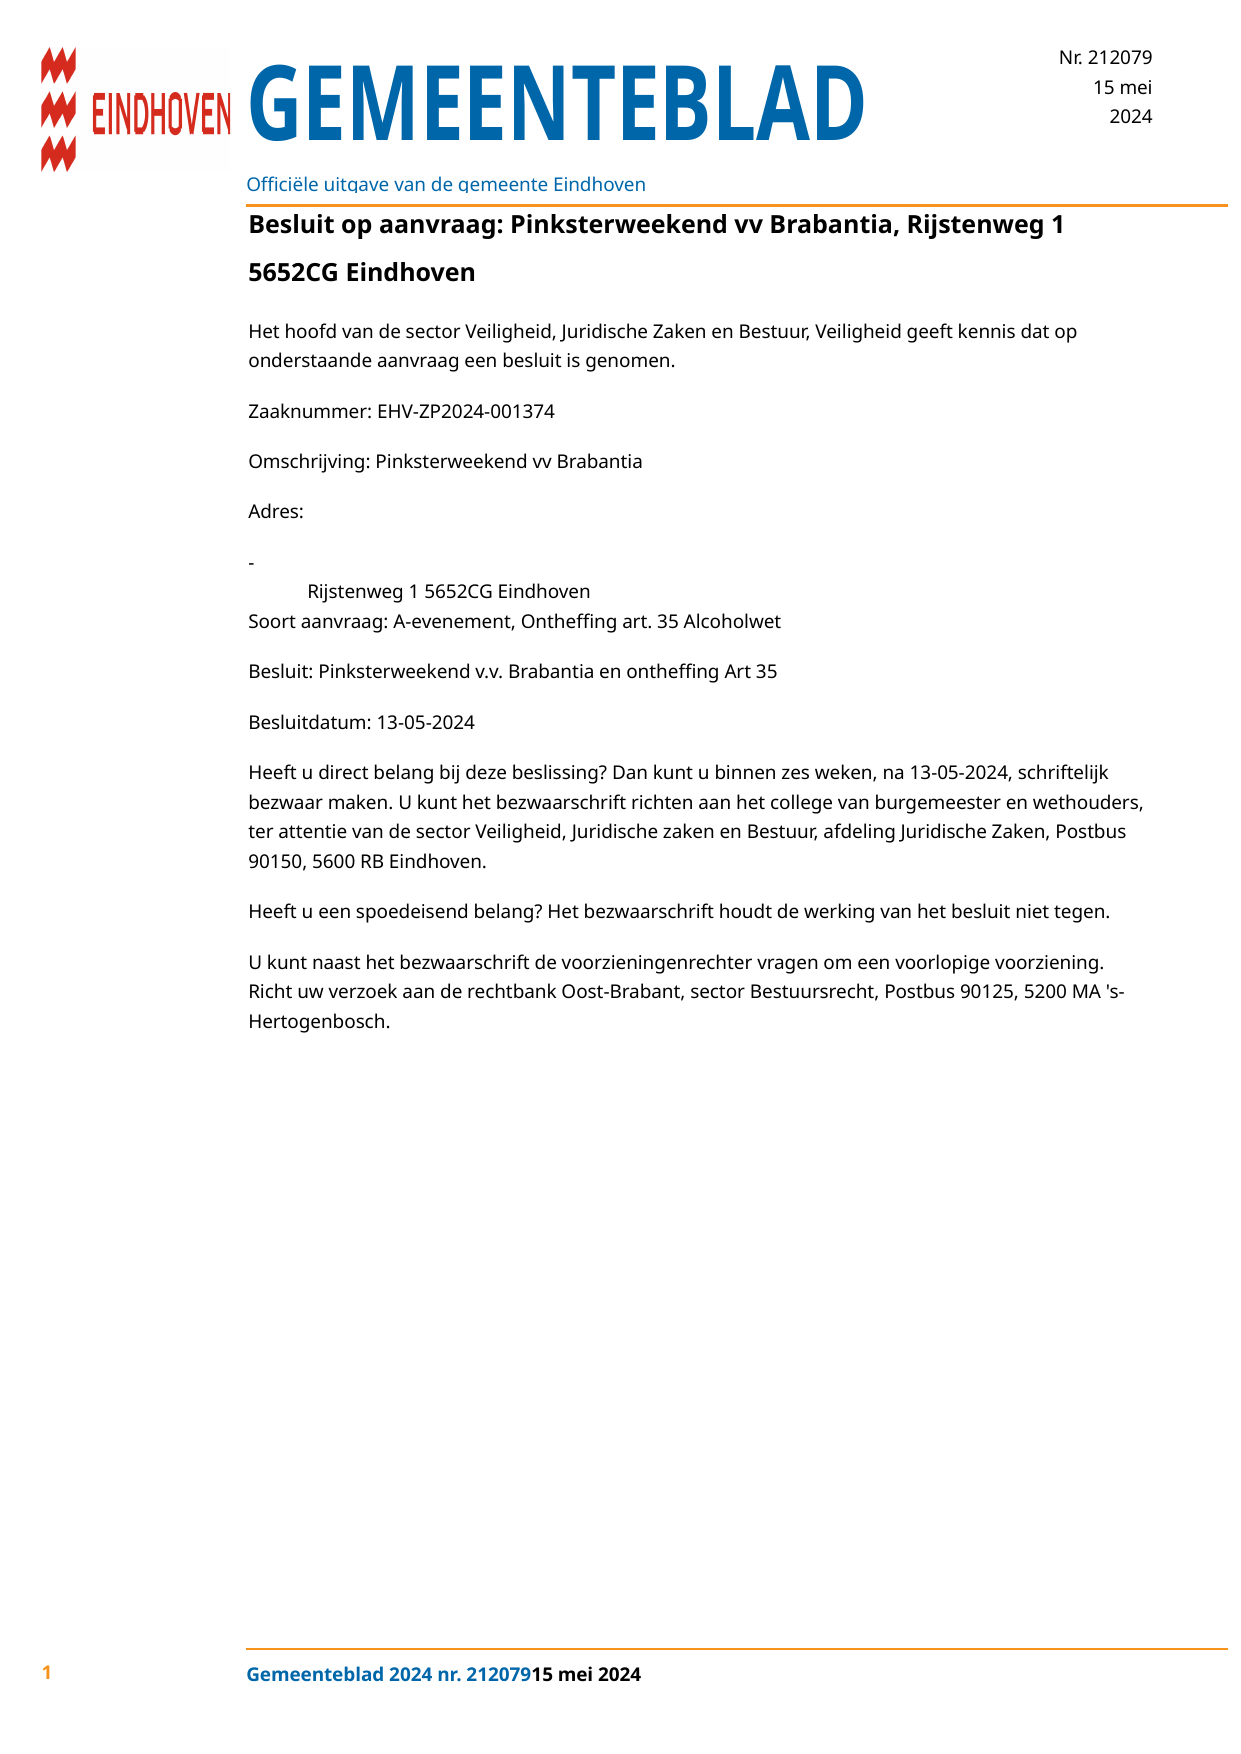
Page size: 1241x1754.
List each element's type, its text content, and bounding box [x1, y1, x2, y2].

text Soort aanvraag: A-evenement, Ontheffing art. 35 Alcoholwet [248, 608, 1152, 634]
text Heeft u een spoedeisend belang? Het bezwaarschrift houdt de werking van het besluit niet tegen. [248, 899, 1152, 924]
text Besluit: Pinksterweekend v.v. Brabantia en ontheffing Art 35 [248, 659, 1152, 684]
text U kunt naast het bezwaarschrift de voorzieningenrechter vragen om een voorlopige voorziening. Richt uw verzoek aan de rechtbank Oost-Brabant, sector Bestuursrecht, Postbus 90125, 5200 MA 's-Hertogenbosch. [248, 949, 1152, 1034]
text Zaaknummer: EHV-ZP2024-001374 [248, 398, 1152, 424]
text Adres: [248, 499, 1152, 524]
list Rijstenweg 1 5652CG Eindhoven [248, 579, 1152, 604]
text Heeft u direct belang bij deze beslissing? Dan kunt u binnen zes weken, na 13-05-2024, schriftelijk bezwaar maken. U kunt het bezwaarschrift richten aan het college van burgemeester en wethouders, ter attentie van de sector Veiligheid, Juridische zaken en Bestuur, afdeling Juridische Zaken, Postbus 90150, 5600 RB Eindhoven. [248, 759, 1152, 874]
text Besluitdatum: 13-05-2024 [248, 709, 1152, 735]
text Besluit op aanvraag: Pinksterweekend vv Brabantia, Rijstenweg 1 5652CG Eindhoven [248, 207, 1152, 288]
picture [41, 47, 231, 172]
text Het hoofd van de sector Veiligheid, Juridische Zaken en Bestuur, Veiligheid geeft kennis dat op onderstaande aanvraag een besluit is genomen. [248, 318, 1152, 373]
text Omschrijving: Pinksterweekend vv Brabantia [248, 448, 1152, 474]
